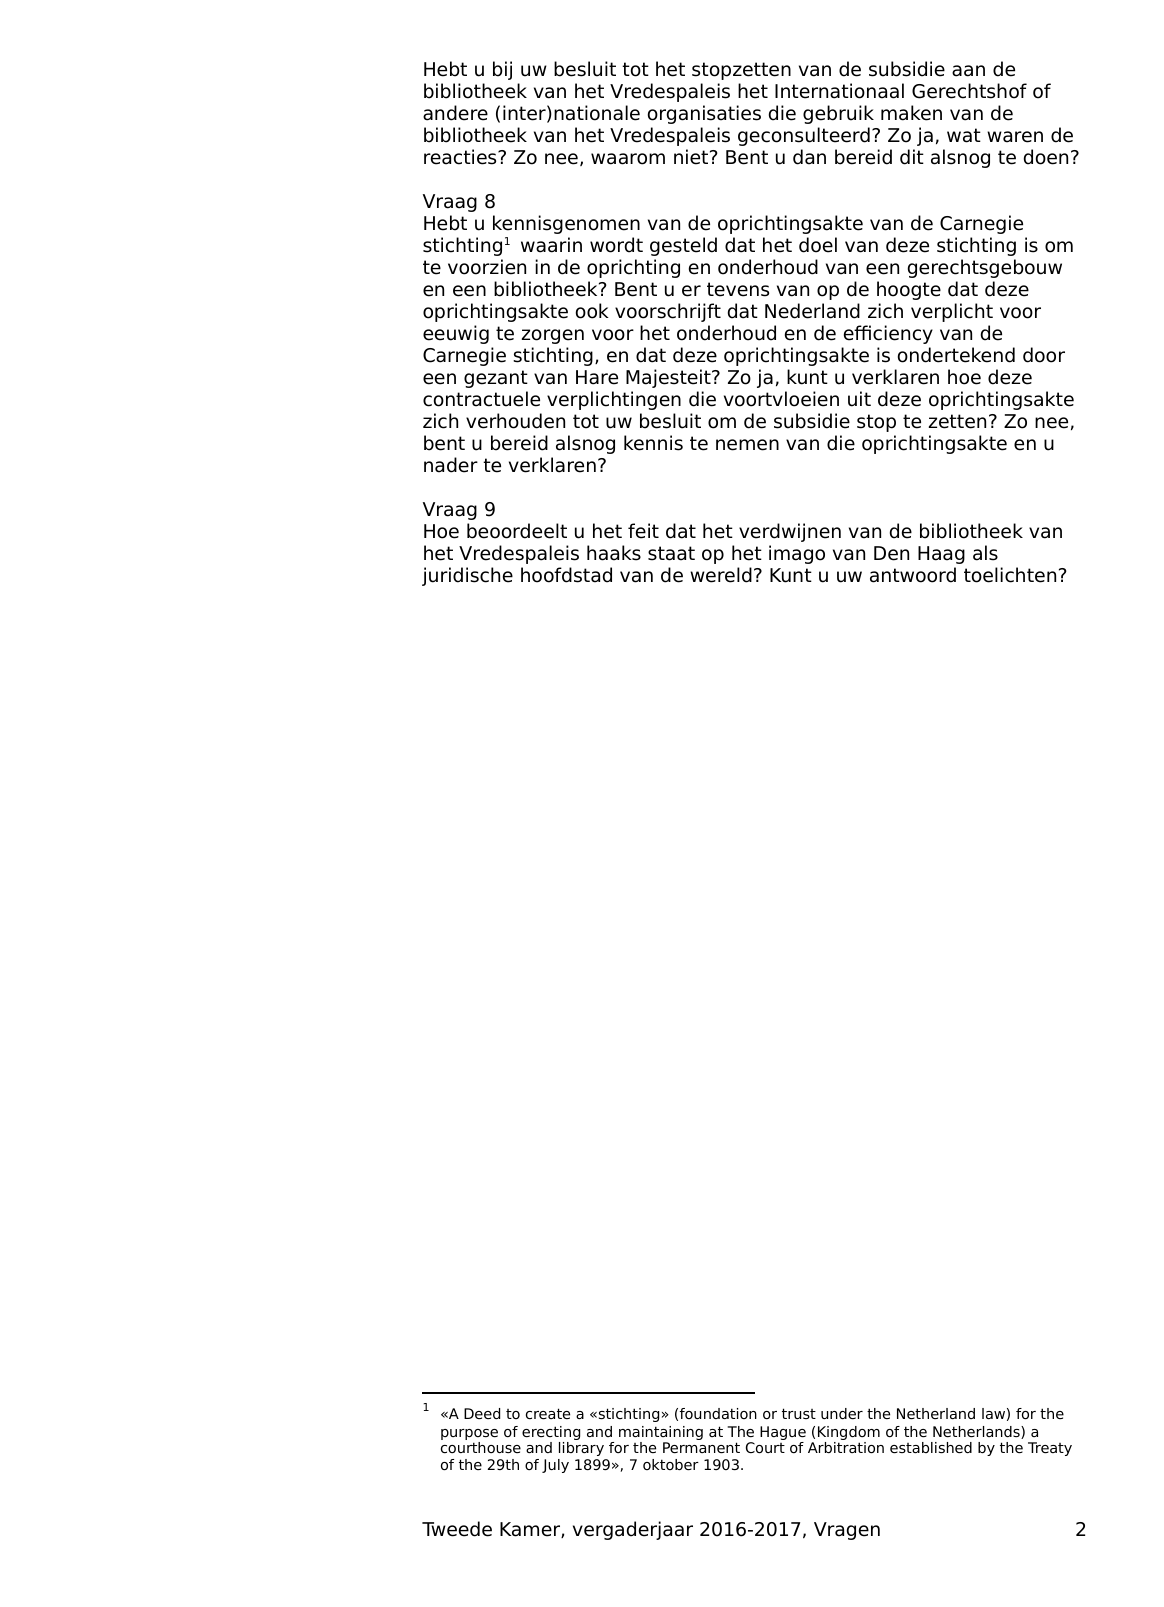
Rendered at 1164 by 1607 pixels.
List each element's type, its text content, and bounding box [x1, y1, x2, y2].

text Vraag 8 [422, 191, 1087, 213]
text Hebt u bij uw besluit tot het stopzetten van de subsidie aan de bibliotheek van het Vredespaleis het Internationaal Gerechtshof of andere (inter)nationale organisaties die gebruik maken van de bibliotheek van het Vredespaleis geconsulteerd? Zo ja, wat waren de reacties? Zo nee, waarom niet? Bent u dan bereid dit alsnog te doen? [422, 59, 1087, 169]
text Hoe beoordeelt u het feit dat het verdwijnen van de bibliotheek van het Vredespaleis haaks staat op het imago van Den Haag als juridische hoofdstad van de wereld? Kunt u uw antwoord toelichten? [422, 521, 1087, 587]
text Vraag 9 [422, 499, 1087, 521]
text Hebt u kennisgenomen van de oprichtingsakte van de Carnegie stichting waarin wordt gesteld dat het doel van deze stichting is om te voorzien in de oprichting en onderhoud van een gerechtsgebouw en een bibliotheek? Bent u er tevens van op de hoogte dat deze oprichtingsakte ook voorschrijft dat Nederland zich verplicht voor eeuwig te zorgen voor het onderhoud en de efficiency van de Carnegie stichting, en dat deze oprichtingsakte is ondertekend door een gezant van Hare Majesteit? Zo ja, kunt u verklaren hoe deze contractuele verplichtingen die voortvloeien uit deze oprichtingsakte zich verhouden tot uw besluit om de subsidie stop te zetten? Zo nee, bent u bereid alsnog kennis te nemen van die oprichtingsakte en u nader te verklaren? [422, 213, 1087, 477]
text «A Deed to create a «stichting» (foundation or trust under the Netherland law) for the purpose of erecting and maintaining at The Hague (Kingdom of the Netherlands) a courthouse and library for the Permanent Court of Arbitration established by the Treaty of the 29th of July 1899», 7 oktober 1903. [422, 1402, 1087, 1474]
